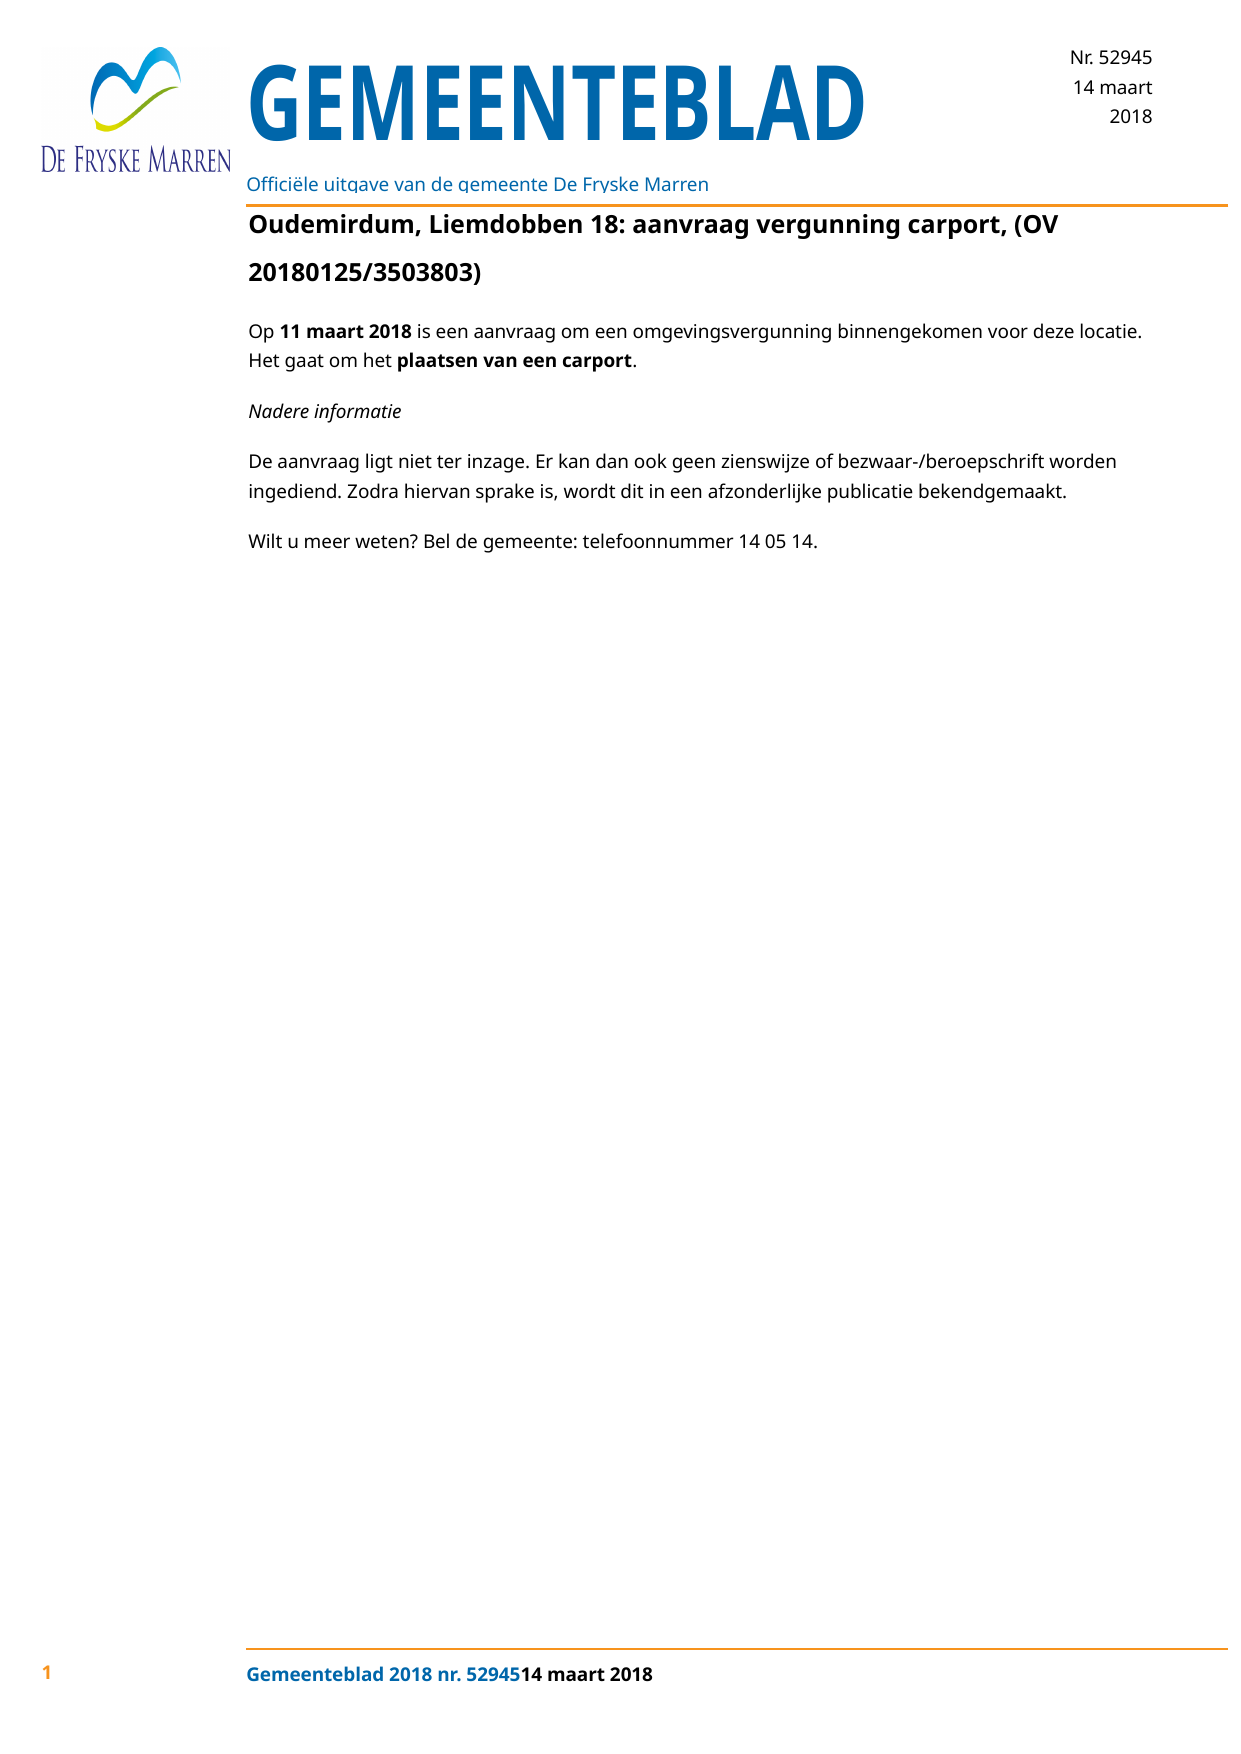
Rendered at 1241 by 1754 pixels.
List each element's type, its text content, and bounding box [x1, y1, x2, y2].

text Wilt u meer weten? Bel de gemeente: telefoonnummer 14 05 14. [248, 528, 1152, 554]
text Op 11 maart 2018 is een aanvraag om een omgevingsvergunning binnengekomen voor deze locatie. Het gaat om het plaatsen van een carport. [248, 318, 1152, 373]
text Nadere informatie [248, 398, 1152, 424]
text De aanvraag ligt niet ter inzage. Er kan dan ook geen zienswijze of bezwaar-/beroepschrift worden ingediend. Zodra hiervan sprake is, wordt dit in een afzonderlijke publicatie bekendgemaakt. [248, 448, 1152, 504]
text Oudemirdum, Liemdobben 18: aanvraag vergunning carport, (OV 20180125/3503803) [248, 207, 1152, 288]
picture [41, 47, 231, 172]
